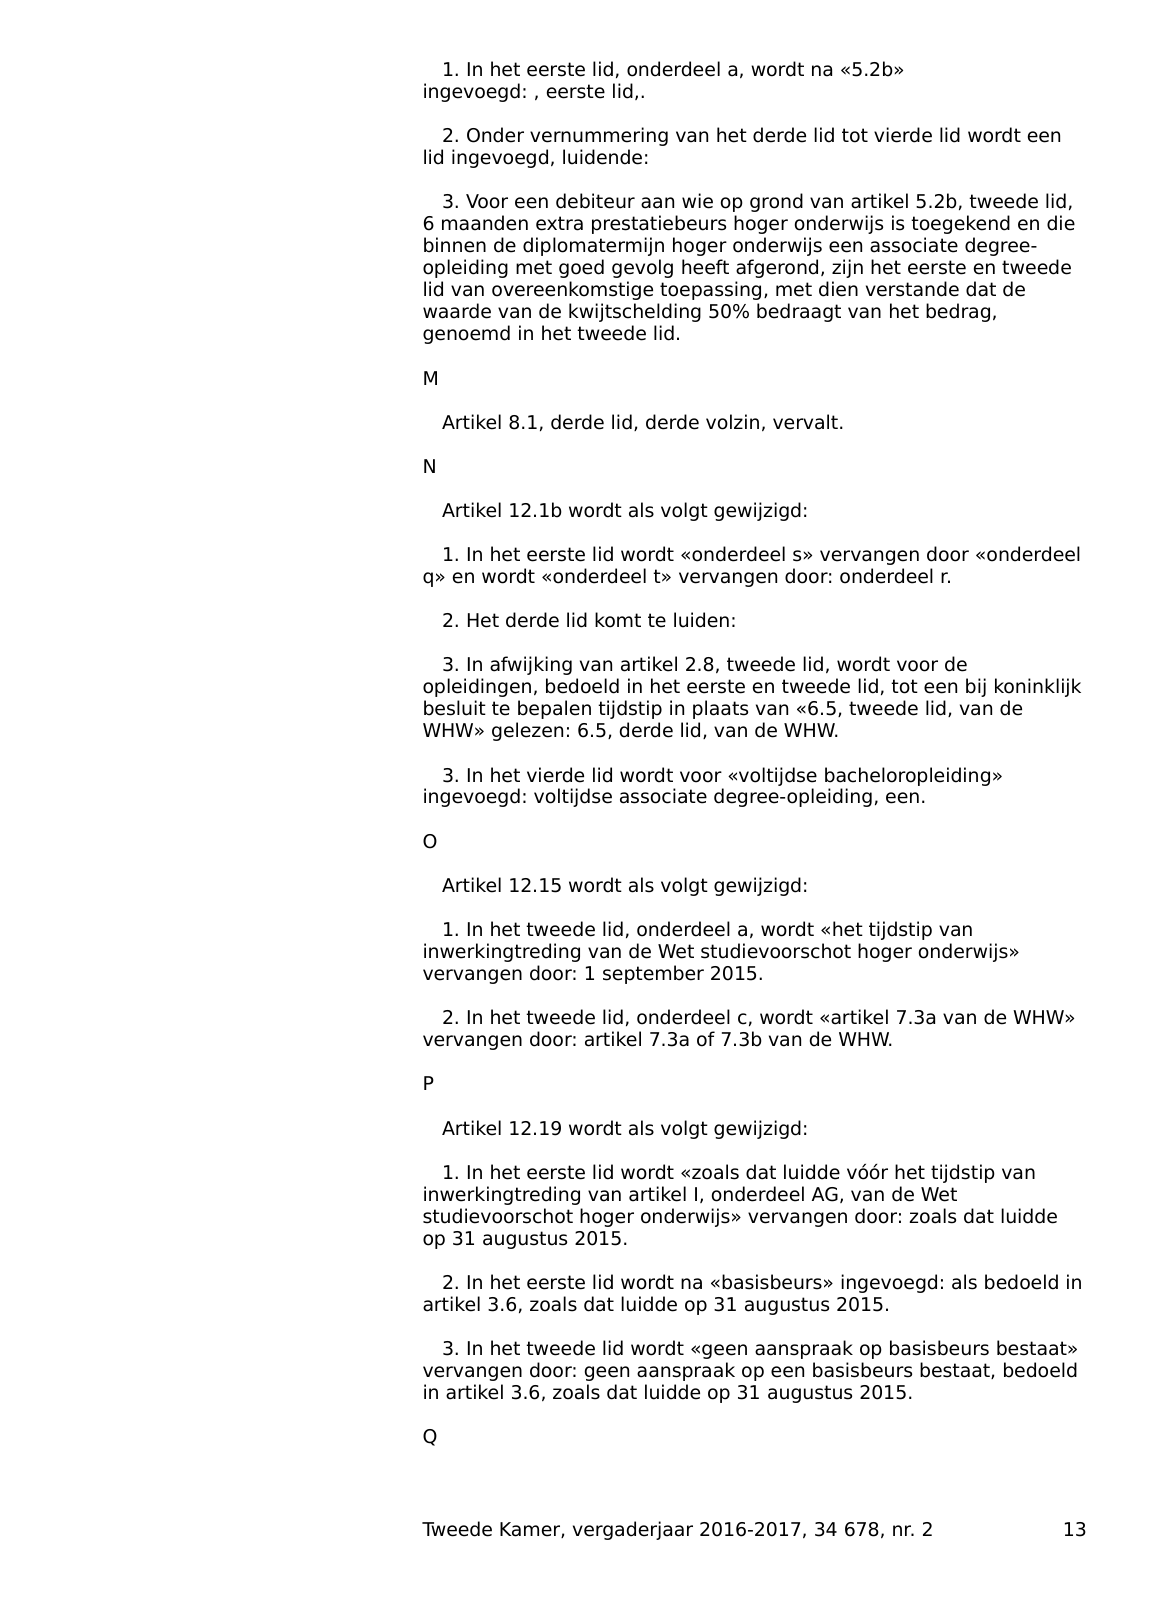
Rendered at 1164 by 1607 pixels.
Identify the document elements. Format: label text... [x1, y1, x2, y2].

text 1. In het eerste lid, onderdeel a, wordt na «5.2b» ingevoegd: , eerste lid,. [422, 59, 1087, 103]
text 2. Het derde lid komt te luiden: [422, 610, 1087, 632]
text Artikel 8.1, derde lid, derde volzin, vervalt. [422, 412, 1087, 433]
text O [422, 831, 1087, 853]
text P [422, 1073, 1087, 1095]
text 3. Voor een debiteur aan wie op grond van artikel 5.2b, tweede lid, 6 maanden extra prestatiebeurs hoger onderwijs is toegekend en die binnen de diplomatermijn hoger onderwijs een associate degree-opleiding met goed gevolg heeft afgerond, zijn het eerste en tweede lid van overeenkomstige toepassing, met dien verstande dat de waarde van de kwijtschelding 50% bedraagt van het bedrag, genoemd in het tweede lid. [422, 191, 1087, 345]
text 1. In het eerste lid wordt «zoals dat luidde vóór het tijdstip van inwerkingtreding van artikel I, onderdeel AG, van de Wet studievoorschot hoger onderwijs» vervangen door: zoals dat luidde op 31 augustus 2015. [422, 1162, 1087, 1249]
text Artikel 12.1b wordt als volgt gewijzigd: [422, 500, 1087, 522]
text 1. In het tweede lid, onderdeel a, wordt «het tijdstip van inwerkingtreding van de Wet studievoorschot hoger onderwijs» vervangen door: 1 september 2015. [422, 919, 1087, 985]
text 3. In het tweede lid wordt «geen aanspraak op basisbeurs bestaat» vervangen door: geen aanspraak op een basisbeurs bestaat, bedoeld in artikel 3.6, zoals dat luidde op 31 augustus 2015. [422, 1338, 1087, 1404]
text Artikel 12.15 wordt als volgt gewijzigd: [422, 875, 1087, 897]
text M [422, 367, 1087, 389]
text 1. In het eerste lid wordt «onderdeel s» vervangen door «onderdeel q» en wordt «onderdeel t» vervangen door: onderdeel r. [422, 544, 1087, 588]
text 2. Onder vernummering van het derde lid tot vierde lid wordt een lid ingevoegd, luidende: [422, 125, 1087, 169]
text 3. In afwijking van artikel 2.8, tweede lid, wordt voor de opleidingen, bedoeld in het eerste en tweede lid, tot een bij koninklijk besluit te bepalen tijdstip in plaats van «6.5, tweede lid, van de WHW» gelezen: 6.5, derde lid, van de WHW. [422, 654, 1087, 742]
text 2. In het tweede lid, onderdeel c, wordt «artikel 7.3a van de WHW» vervangen door: artikel 7.3a of 7.3b van de WHW. [422, 1007, 1087, 1051]
text Q [422, 1426, 1087, 1448]
text 2. In het eerste lid wordt na «basisbeurs» ingevoegd: als bedoeld in artikel 3.6, zoals dat luidde op 31 augustus 2015. [422, 1272, 1087, 1316]
text Artikel 12.19 wordt als volgt gewijzigd: [422, 1117, 1087, 1139]
text N [422, 456, 1087, 478]
text 3. In het vierde lid wordt voor «voltijdse bacheloropleiding» ingevoegd: voltijdse associate degree-opleiding, een. [422, 764, 1087, 808]
